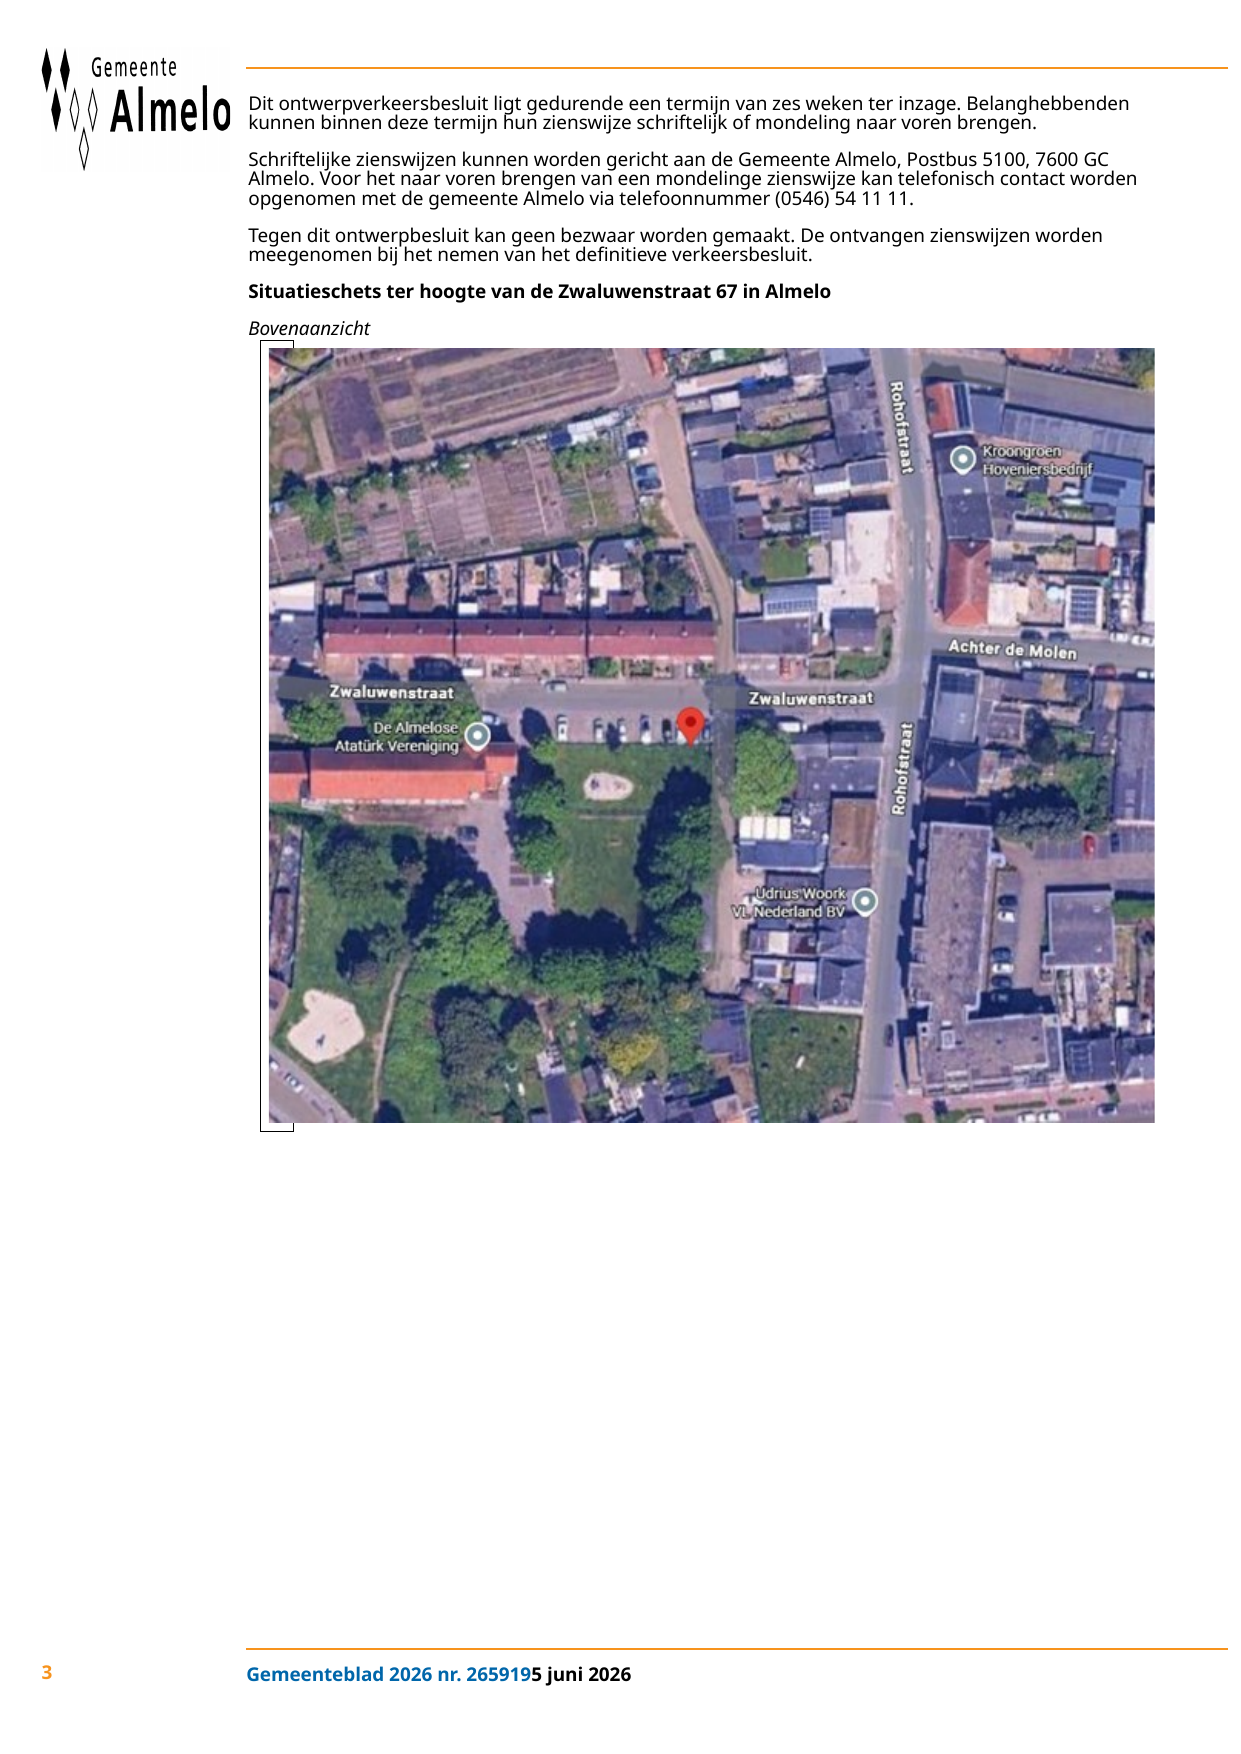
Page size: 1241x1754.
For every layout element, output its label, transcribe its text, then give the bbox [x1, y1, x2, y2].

text Bovenaanzicht [248, 320, 1152, 339]
text Situatieschets ter hoogte van de Zwaluwenstraat 67 in Almelo [248, 283, 1152, 302]
text Dit ontwerpverkeersbesluit ligt gedurende een termijn van zes weken ter inzage. Belanghebbenden kunnen binnen deze termijn hun zienswijze schriftelijk of mondeling naar voren brengen. [248, 95, 1152, 133]
picture [268, 348, 1155, 1123]
text Tegen dit ontwerpbesluit kan geen bezwaar worden gemaakt. De ontvangen zienswijzen worden meegenomen bij het nemen van het definitieve verkeersbesluit. [248, 227, 1152, 265]
text Schriftelijke zienswijzen kunnen worden gericht aan de Gemeente Almelo, Postbus 5100, 7600 GC Almelo. Voor het naar voren brengen van een mondelinge zienswijze kan telefonisch contact worden opgenomen met de gemeente Almelo via telefoonnummer (0546) 54 11 11. [248, 151, 1152, 209]
picture [41, 47, 231, 172]
